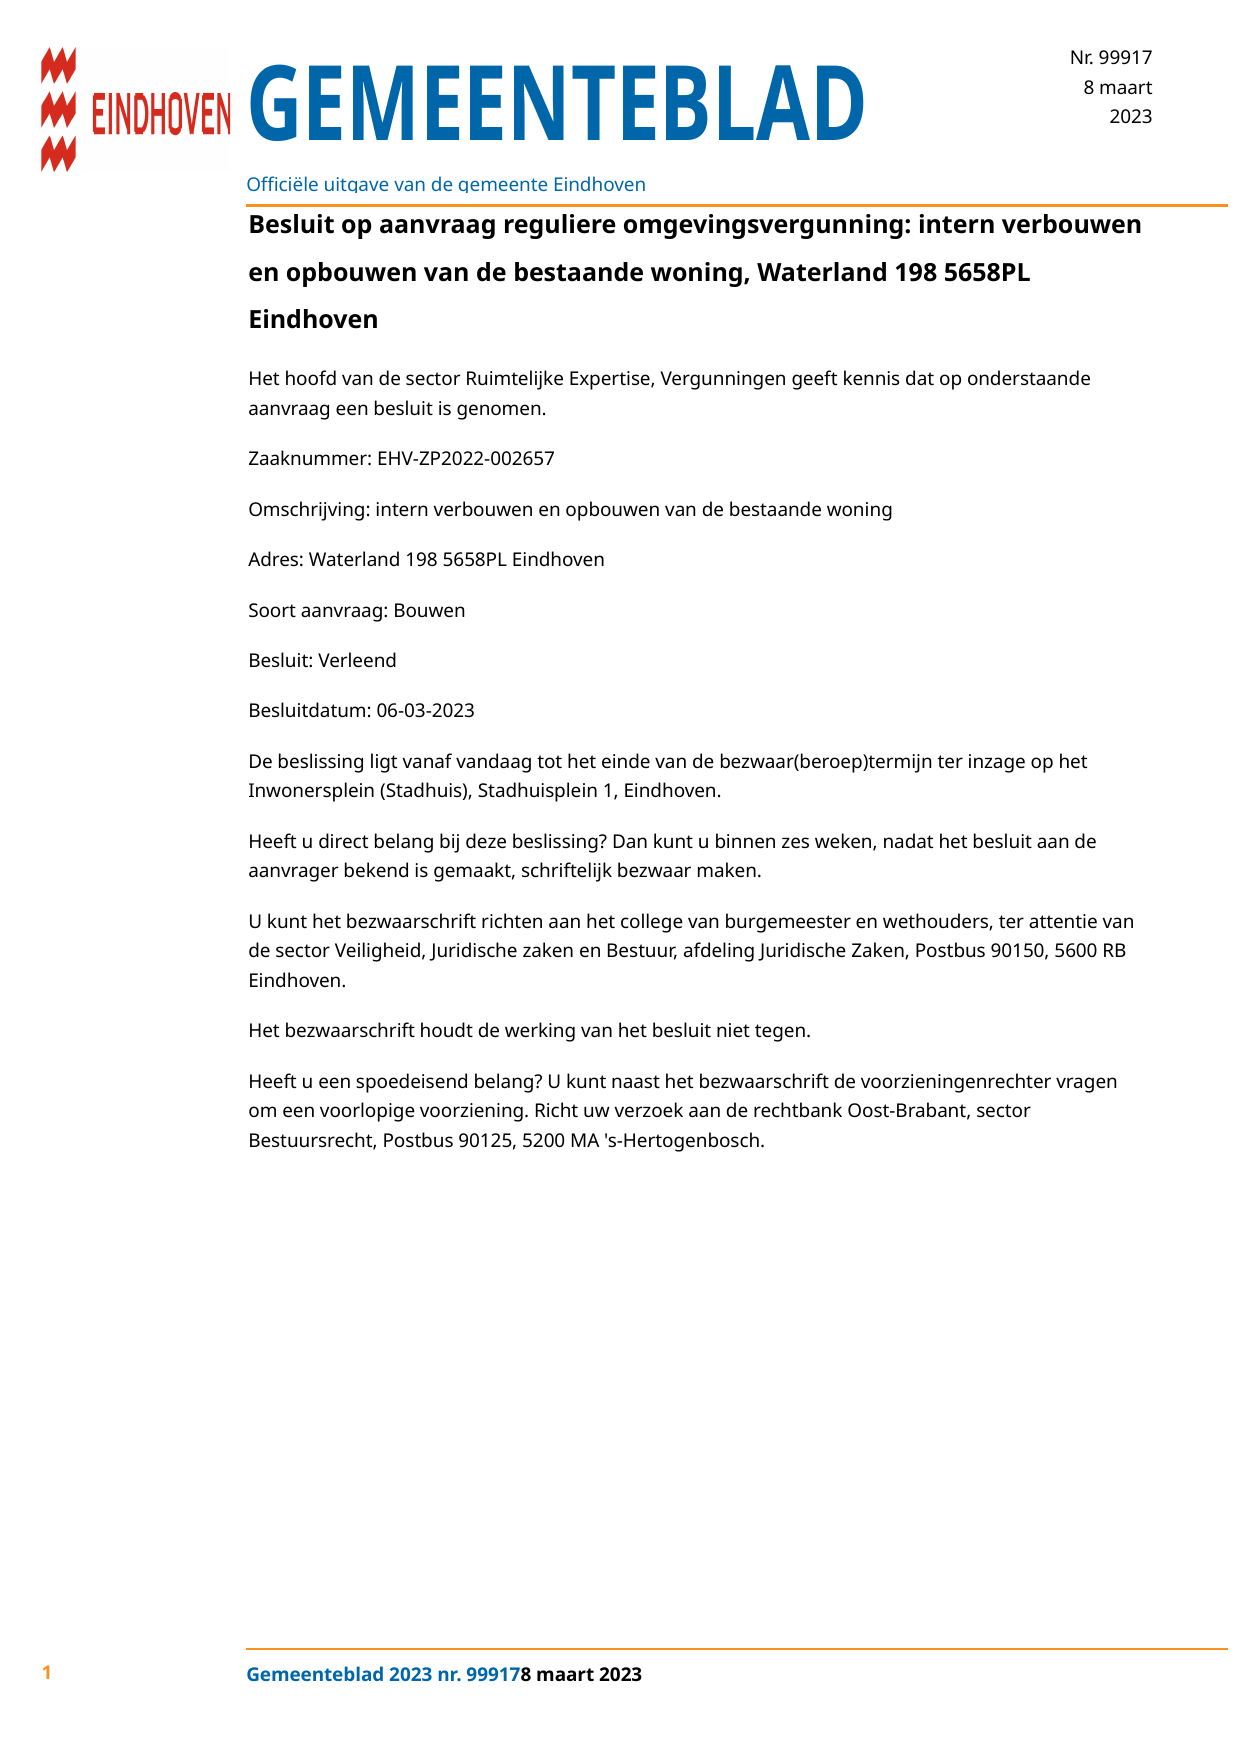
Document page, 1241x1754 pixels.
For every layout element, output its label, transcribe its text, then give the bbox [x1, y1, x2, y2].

text Het hoofd van de sector Ruimtelijke Expertise, Vergunningen geeft kennis dat op onderstaande aanvraag een besluit is genomen. [248, 366, 1152, 421]
text Soort aanvraag: Bouwen [248, 597, 1152, 622]
text Het bezwaarschrift houdt de werking van het besluit niet tegen. [248, 1018, 1152, 1043]
text Besluitdatum: 06-03-2023 [248, 698, 1152, 723]
text Adres: Waterland 198 5658PL Eindhoven [248, 546, 1152, 572]
text Heeft u een spoedeisend belang? U kunt naast het bezwaarschrift de voorzieningenrechter vragen om een voorlopige voorziening. Richt uw verzoek aan de rechtbank Oost-Brabant, sector Bestuursrecht, Postbus 90125, 5200 MA 's-Hertogenbosch. [248, 1068, 1152, 1153]
text Omschrijving: intern verbouwen en opbouwen van de bestaande woning [248, 496, 1152, 522]
text U kunt het bezwaarschrift richten aan het college van burgemeester en wethouders, ter attentie van de sector Veiligheid, Juridische zaken en Bestuur, afdeling Juridische Zaken, Postbus 90150, 5600 RB Eindhoven. [248, 908, 1152, 993]
text De beslissing ligt vanaf vandaag tot het einde van de bezwaar(beroep)termijn ter inzage op het Inwonersplein (Stadhuis), Stadhuisplein 1, Eindhoven. [248, 748, 1152, 803]
text Besluit: Verleend [248, 647, 1152, 673]
text Zaaknummer: EHV-ZP2022-002657 [248, 446, 1152, 471]
text Besluit op aanvraag reguliere omgevingsvergunning: intern verbouwen en opbouwen van de bestaande woning, Waterland 198 5658PL Eindhoven [248, 207, 1152, 336]
text Heeft u direct belang bij deze beslissing? Dan kunt u binnen zes weken, nadat het besluit aan de aanvrager bekend is gemaakt, schriftelijk bezwaar maken. [248, 828, 1152, 883]
picture [41, 47, 231, 172]
